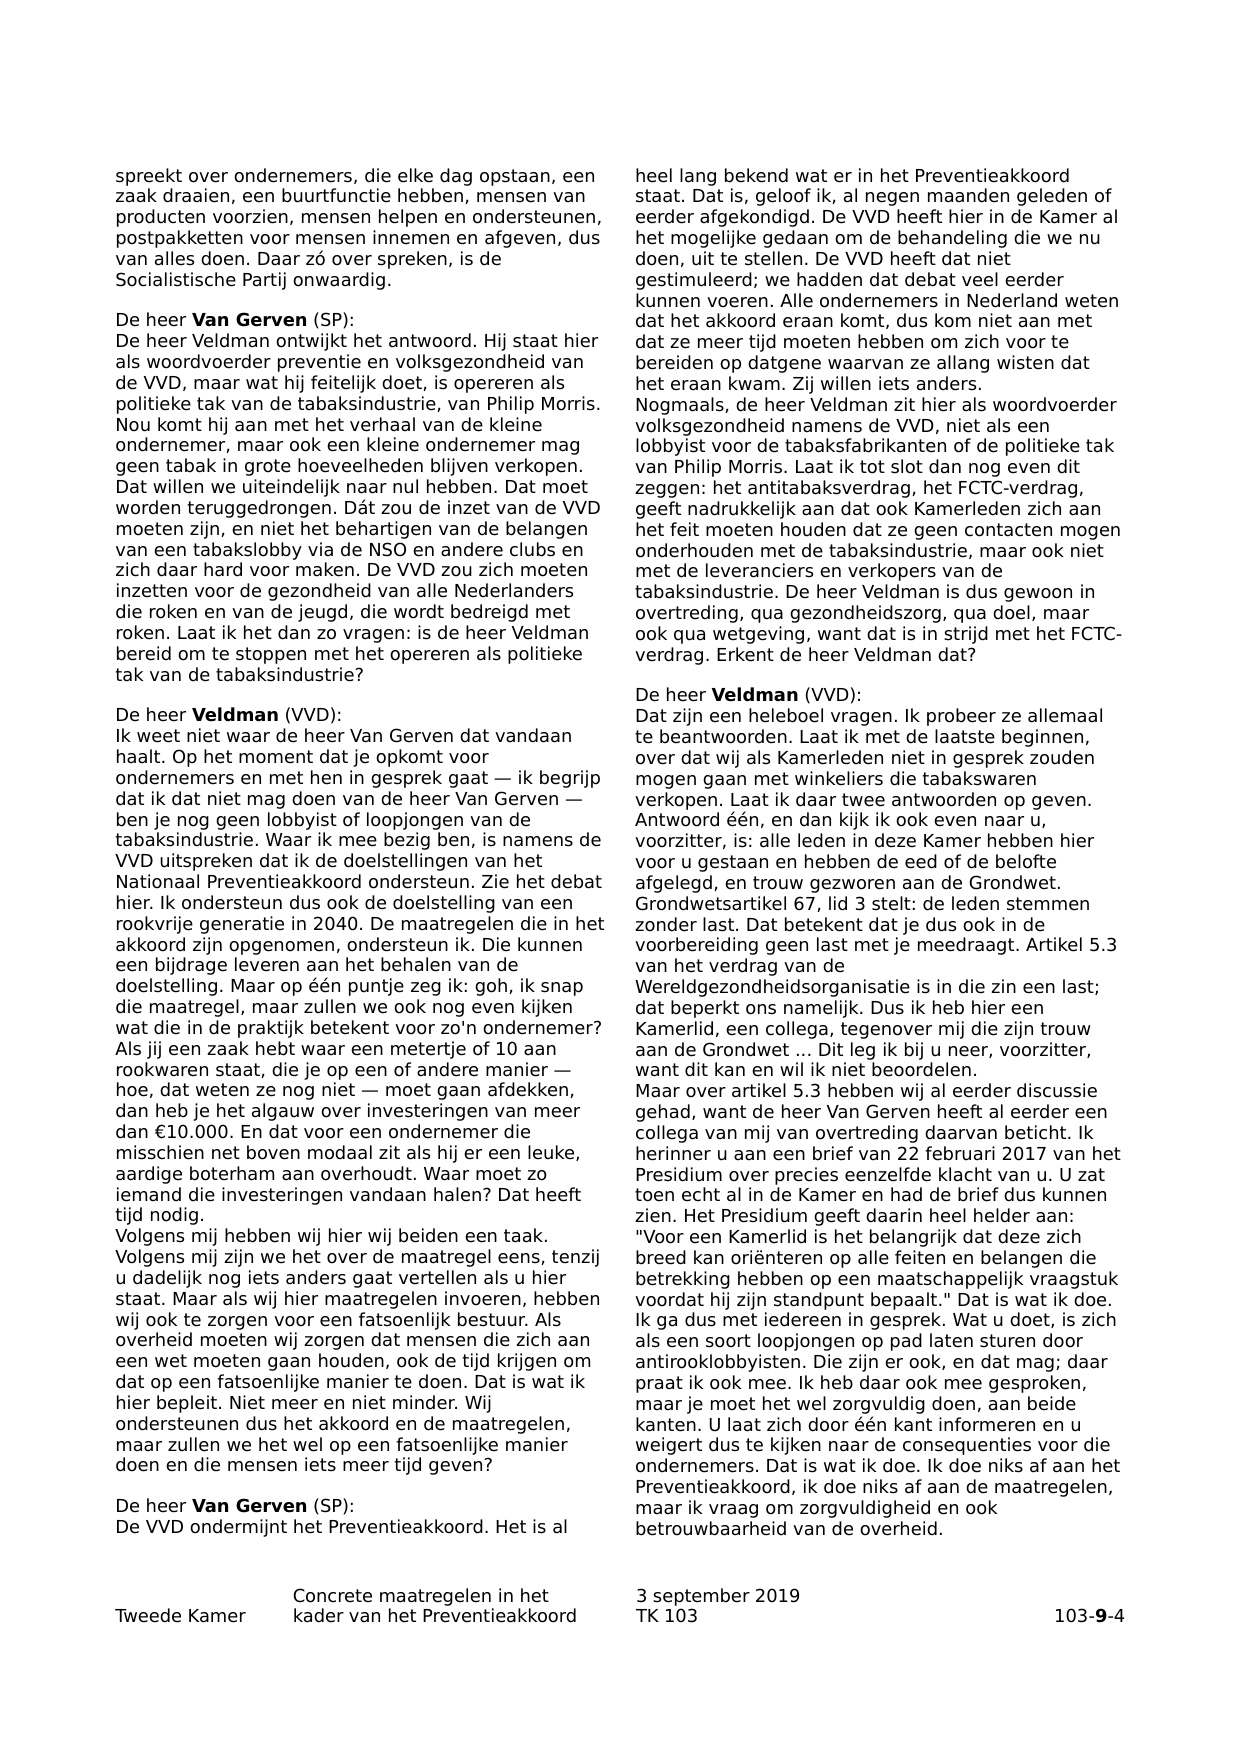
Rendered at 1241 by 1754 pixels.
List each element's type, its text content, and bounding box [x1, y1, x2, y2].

text Nogmaals, de heer Veldman zit hier als woordvoerder volksgezondheid namens de VVD, niet als een lobbyist voor de tabaksfabrikanten of de politieke tak van Philip Morris. Laat ik tot slot dan nog even dit zeggen: het antitabaksverdrag, het FCTC-verdrag, geeft nadrukkelijk aan dat ook Kamerleden zich aan het feit moeten houden dat ze geen contacten mogen onderhouden met de tabaksindustrie, maar ook niet met de leveranciers en verkopers van de tabaksindustrie. De heer Veldman is dus gewoon in overtreding, qua gezondheidszorg, qua doel, maar ook qua wetgeving, want dat is in strijd met het FCTC-verdrag. Erkent de heer Veldman dat? [635, 394, 1125, 665]
text De heer Veldman ontwijkt het antwoord. Hij staat hier als woordvoerder preventie en volksgezondheid van de VVD, maar wat hij feitelijk doet, is opereren als politieke tak van de tabaksindustrie, van Philip Morris. Nou komt hij aan met het verhaal van de kleine ondernemer, maar ook een kleine ondernemer mag geen tabak in grote hoeveelheden blijven verkopen. Dat willen we uiteindelijk naar nul hebben. Dat moet worden teruggedrongen. Dát zou de inzet van de VVD moeten zijn, en niet het behartigen van de belangen van een tabakslobby via de NSO en andere clubs en zich daar hard voor maken. De VVD zou zich moeten inzetten voor de gezondheid van alle Nederlanders die roken en van de jeugd, die wordt bedreigd met roken. Laat ik het dan zo vragen: is de heer Veldman bereid om te stoppen met het opereren als politieke tak van de tabaksindustrie? [115, 331, 605, 685]
text spreekt over ondernemers, die elke dag opstaan, een zaak draaien, een buurtfunctie hebben, mensen van producten voorzien, mensen helpen en ondersteunen, postpakketten voor mensen innemen en afgeven, dus van alles doen. Daar zó over spreken, is de Socialistische Partij onwaardig. [115, 165, 605, 290]
text Maar over artikel 5.3 hebben wij al eerder discussie gehad, want de heer Van Gerven heeft al eerder een collega van mij van overtreding daarvan beticht. Ik herinner u aan een brief van 22 februari 2017 van het Presidium over precies eenzelfde klacht van u. U zat toen echt al in de Kamer en had de brief dus kunnen zien. Het Presidium geeft daarin heel helder aan: "Voor een Kamerlid is het belangrijk dat deze zich breed kan oriënteren op alle feiten en belangen die betrekking hebben op een maatschappelijk vraagstuk voordat hij zijn standpunt bepaalt." Dat is wat ik doe. Ik ga dus met iedereen in gesprek. Wat u doet, is zich als een soort loopjongen op pad laten sturen door antirooklobbyisten. Die zijn er ook, en dat mag; daar praat ik ook mee. Ik heb daar ook mee gesproken, maar je moet het wel zorgvuldig doen, aan beide kanten. U laat zich door één kant informeren en u weigert dus te kijken naar de consequenties voor die ondernemers. Dat is wat ik doe. Ik doe niks af aan het Preventieakkoord, ik doe niks af aan de maatregelen, maar ik vraag om zorgvuldigheid en ook betrouwbaarheid van de overheid. [635, 1081, 1125, 1539]
text De VVD ondermijnt het Preventieakkoord. Het is al [115, 1517, 605, 1537]
text De heer Veldman (VVD): [635, 685, 1125, 706]
text Dat zijn een heleboel vragen. Ik probeer ze allemaal te beantwoorden. Laat ik met de laatste beginnen, over dat wij als Kamerleden niet in gesprek zouden mogen gaan met winkeliers die tabakswaren verkopen. Laat ik daar twee antwoorden op geven. Antwoord één, en dan kijk ik ook even naar u, voorzitter, is: alle leden in deze Kamer hebben hier voor u gestaan en hebben de eed of de belofte afgelegd, en trouw gezworen aan de Grondwet. Grondwetsartikel 67, lid 3 stelt: de leden stemmen zonder last. Dat betekent dat je dus ook in de voorbereiding geen last met je meedraagt. Artikel 5.3 van het verdrag van de Wereldgezondheidsorganisatie is in die zin een last; dat beperkt ons namelijk. Dus ik heb hier een Kamerlid, een collega, tegenover mij die zijn trouw aan de Grondwet ... Dit leg ik bij u neer, voorzitter, want dit kan en wil ik niet beoordelen. [635, 706, 1125, 1081]
text Ik weet niet waar de heer Van Gerven dat vandaan haalt. Op het moment dat je opkomt voor ondernemers en met hen in gesprek gaat — ik begrijp dat ik dat niet mag doen van de heer Van Gerven — ben je nog geen lobbyist of loopjongen van de tabaksindustrie. Waar ik mee bezig ben, is namens de VVD uitspreken dat ik de doelstellingen van het Nationaal Preventieakkoord ondersteun. Zie het debat hier. Ik ondersteun dus ook de doelstelling van een rookvrije generatie in 2040. De maatregelen die in het akkoord zijn opgenomen, ondersteun ik. Die kunnen een bijdrage leveren aan het behalen van de doelstelling. Maar op één puntje zeg ik: goh, ik snap die maatregel, maar zullen we ook nog even kijken wat die in de praktijk betekent voor zo'n ondernemer? Als jij een zaak hebt waar een metertje of 10 aan rookwaren staat, die je op een of andere manier — hoe, dat weten ze nog niet — moet gaan afdekken, dan heb je het algauw over investeringen van meer dan €10.000. En dat voor een ondernemer die misschien net boven modaal zit als hij er een leuke, aardige boterham aan overhoudt. Waar moet zo iemand die investeringen vandaan halen? Dat heeft tijd nodig. [115, 726, 605, 1226]
text De heer Van Gerven (SP): [115, 1496, 605, 1517]
text Volgens mij hebben wij hier wij beiden een taak. Volgens mij zijn we het over de maatregel eens, tenzij u dadelijk nog iets anders gaat vertellen als u hier staat. Maar als wij hier maatregelen invoeren, hebben wij ook te zorgen voor een fatsoenlijk bestuur. Als overheid moeten wij zorgen dat mensen die zich aan een wet moeten gaan houden, ook de tijd krijgen om dat op een fatsoenlijke manier te doen. Dat is wat ik hier bepleit. Niet meer en niet minder. Wij ondersteunen dus het akkoord en de maatregelen, maar zullen we het wel op een fatsoenlijke manier doen en die mensen iets meer tijd geven? [115, 1226, 605, 1476]
text De heer Van Gerven (SP): [115, 310, 605, 331]
text heel lang bekend wat er in het Preventieakkoord staat. Dat is, geloof ik, al negen maanden geleden of eerder afgekondigd. De VVD heeft hier in de Kamer al het mogelijke gedaan om de behandeling die we nu doen, uit te stellen. De VVD heeft dat niet gestimuleerd; we hadden dat debat veel eerder kunnen voeren. Alle ondernemers in Nederland weten dat het akkoord eraan komt, dus kom niet aan met dat ze meer tijd moeten hebben om zich voor te bereiden op datgene waarvan ze allang wisten dat het eraan kwam. Zij willen iets anders. [635, 165, 1125, 394]
text De heer Veldman (VVD): [115, 705, 605, 726]
